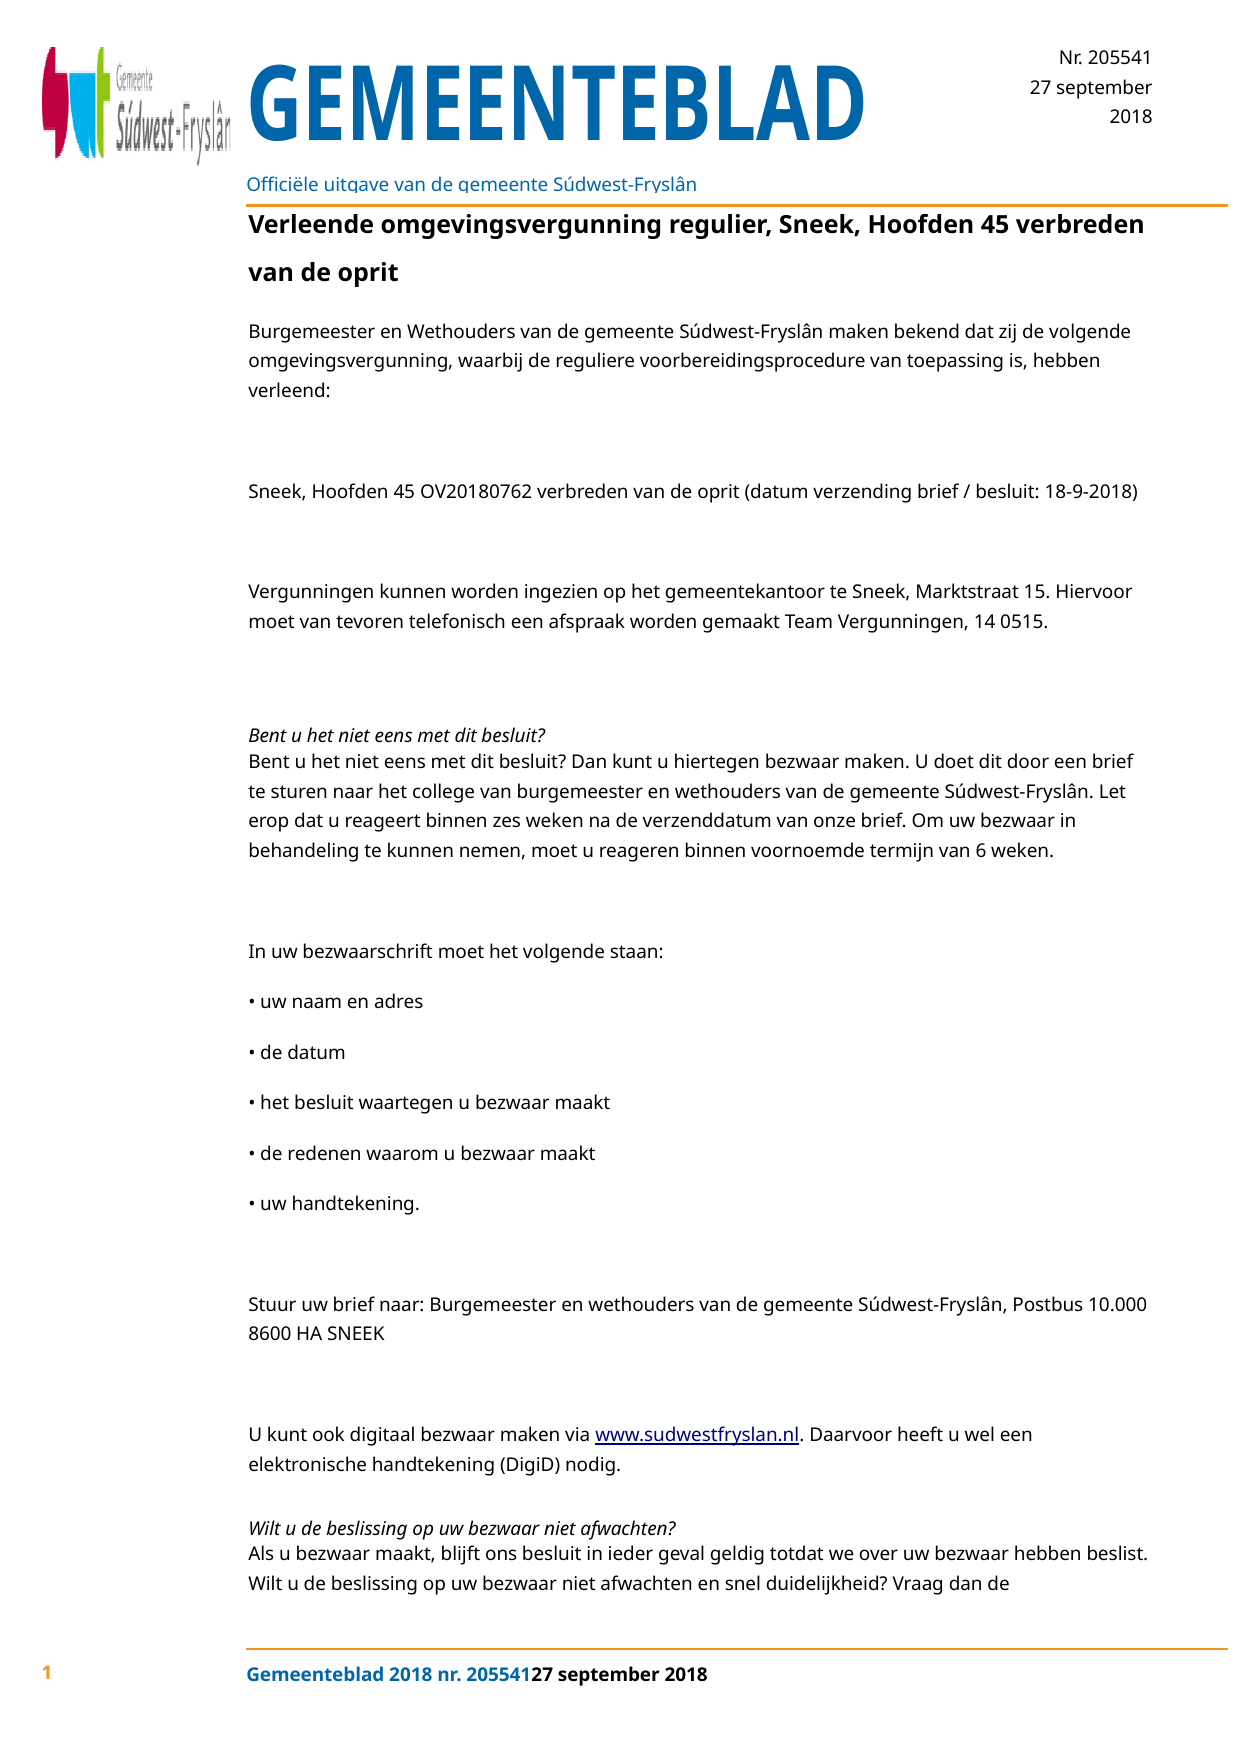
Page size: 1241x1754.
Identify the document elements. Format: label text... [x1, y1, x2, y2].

text • de datum [248, 1039, 1152, 1064]
text Als u bezwaar maakt, blijft ons besluit in ieder geval geldig totdat we over uw bezwaar hebben beslist. Wilt u de beslissing op uw bezwaar niet afwachten en snel duidelijkheid? Vraag dan de [248, 1541, 1152, 1596]
text Sneek, Hoofden 45 OV20180762 verbreden van de oprit (datum verzending brief / besluit: 18-9-2018) [248, 478, 1152, 504]
text • uw naam en adres [248, 988, 1152, 1014]
text Bent u het niet eens met dit besluit? [248, 723, 1152, 748]
picture [41, 47, 231, 172]
text • uw handtekening. [248, 1190, 1152, 1216]
text • de redenen waarom u bezwaar maakt [248, 1140, 1152, 1165]
text In uw bezwaarschrift moet het volgende staan: [248, 938, 1152, 964]
text Vergunningen kunnen worden ingezien op het gemeentekantoor te Sneek, Marktstraat 15. Hiervoor moet van tevoren telefonisch een afspraak worden gemaakt Team Vergunningen, 14 0515. [248, 579, 1152, 634]
text Wilt u de beslissing op uw bezwaar niet afwachten? [248, 1515, 1152, 1541]
text U kunt ook digitaal bezwaar maken via www.sudwestfryslan.nl. Daarvoor heeft u wel een elektronische handtekening (DigiD) nodig. [248, 1421, 1152, 1477]
text Verleende omgevingsvergunning regulier, Sneek, Hoofden 45 verbreden van de oprit [248, 207, 1152, 288]
text Bent u het niet eens met dit besluit? Dan kunt u hiertegen bezwaar maken. U doet dit door een brief te sturen naar het college van burgemeester en wethouders van de gemeente Súdwest-Fryslân. Let erop dat u reageert binnen zes weken na de verzenddatum van onze brief. Om uw bezwaar in behandeling te kunnen nemen, moet u reageren binnen voornoemde termijn van 6 weken. [248, 748, 1152, 863]
text Stuur uw brief naar: Burgemeester en wethouders van de gemeente Súdwest-Fryslân, Postbus 10.000 8600 HA SNEEK [248, 1291, 1152, 1346]
text Burgemeester en Wethouders van de gemeente Súdwest-Fryslân maken bekend dat zij de volgende omgevingsvergunning, waarbij de reguliere voorbereidingsprocedure van toepassing is, hebben verleend: [248, 318, 1152, 403]
text • het besluit waartegen u bezwaar maakt [248, 1089, 1152, 1115]
